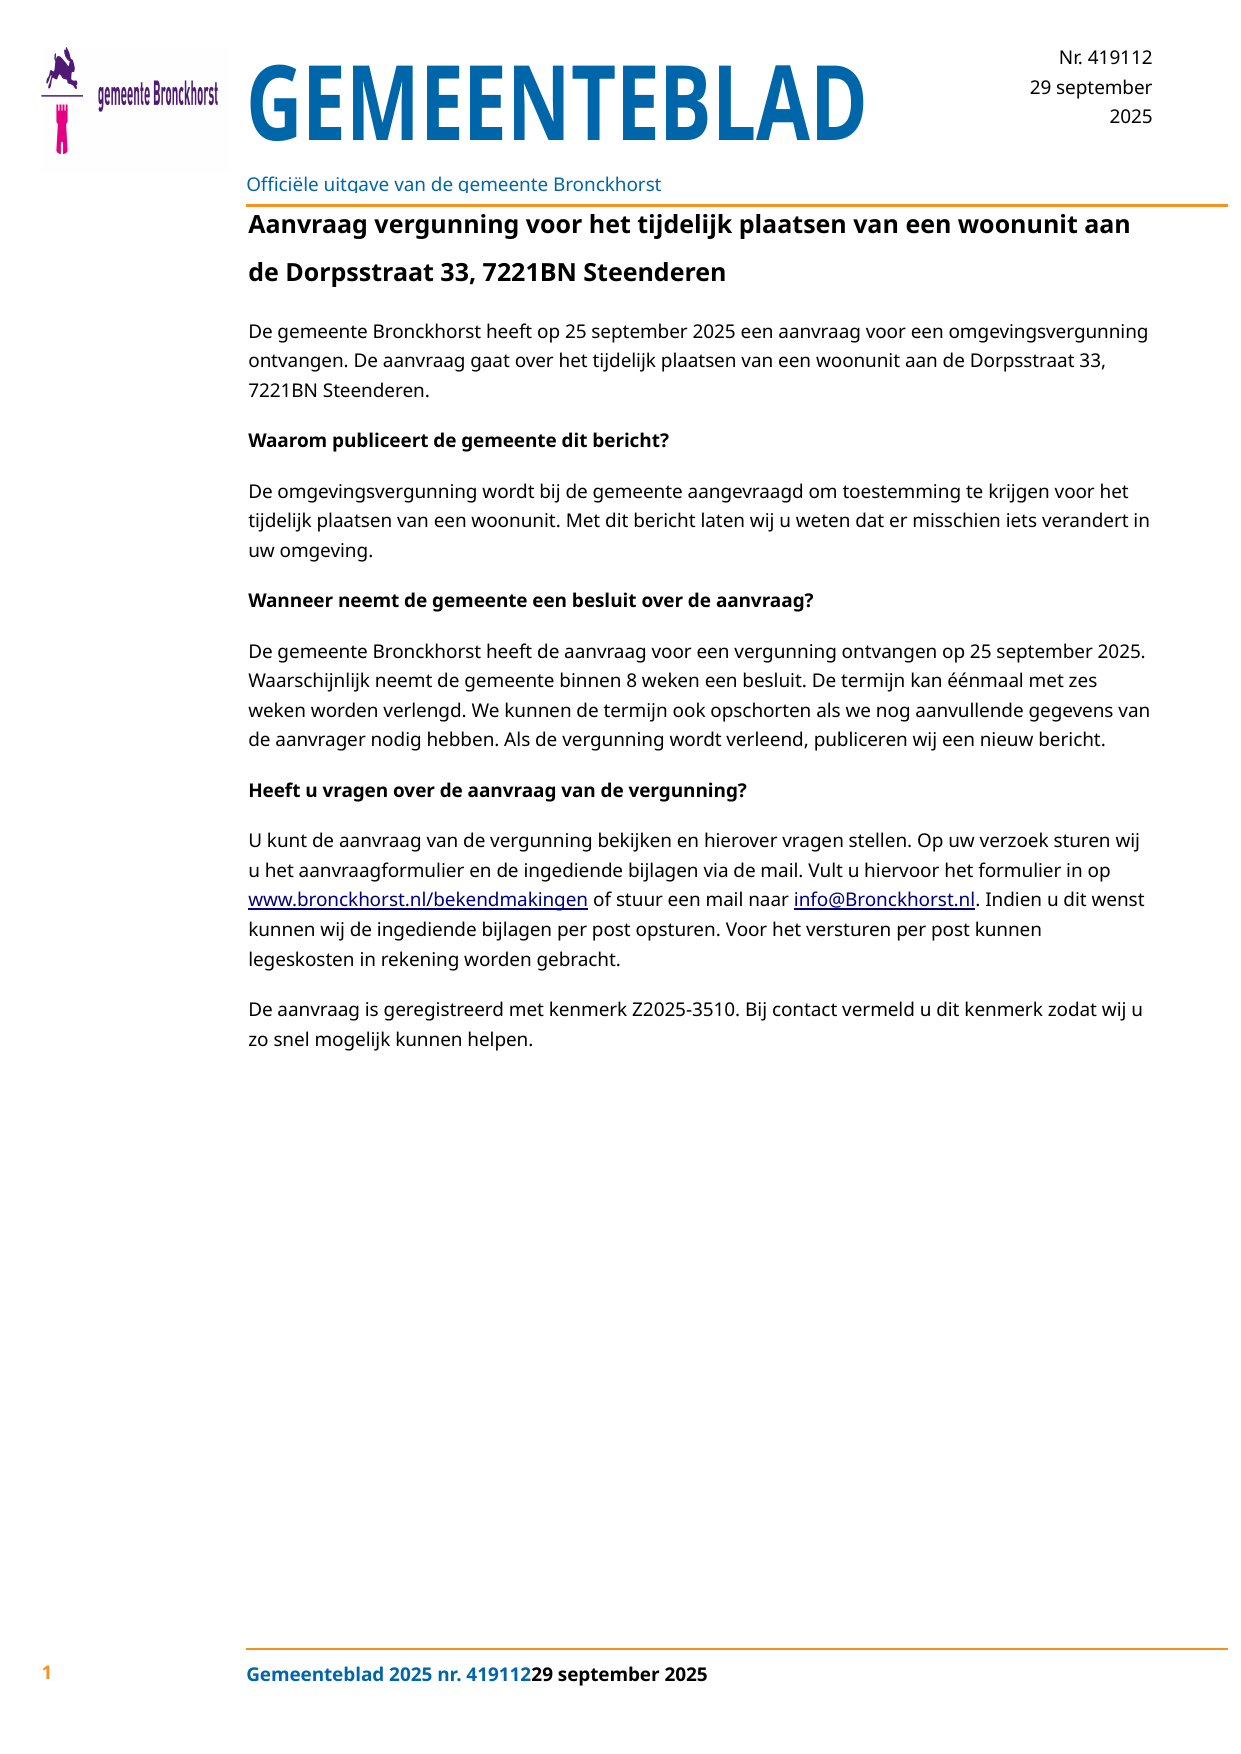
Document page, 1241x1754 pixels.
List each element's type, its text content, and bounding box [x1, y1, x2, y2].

text De gemeente Bronckhorst heeft op 25 september 2025 een aanvraag voor een omgevingsvergunning ontvangen. De aanvraag gaat over het tijdelijk plaatsen van een woonunit aan de Dorpsstraat 33, 7221BN Steenderen. [248, 318, 1152, 403]
text De gemeente Bronckhorst heeft de aanvraag voor een vergunning ontvangen op 25 september 2025. Waarschijnlijk neemt de gemeente binnen 8 weken een besluit. De termijn kan éénmaal met zes weken worden verlengd. We kunnen de termijn ook opschorten als we nog aanvullende gegevens van de aanvrager nodig hebben. Als de vergunning wordt verleend, publiceren wij een nieuw bericht. [248, 638, 1152, 752]
picture [41, 47, 231, 172]
text Waarom publiceert de gemeente dit bericht? [248, 427, 1152, 453]
text De aanvraag is geregistreerd met kenmerk Z2025-3510. Bij contact vermeld u dit kenmerk zodat wij u zo snel mogelijk kunnen helpen. [248, 996, 1152, 1052]
text Heeft u vragen over de aanvraag van de vergunning? [248, 777, 1152, 803]
text Aanvraag vergunning voor het tijdelijk plaatsen van een woonunit aan de Dorpsstraat 33, 7221BN Steenderen [248, 207, 1152, 288]
text De omgevingsvergunning wordt bij de gemeente aangevraagd om toestemming te krijgen voor het tijdelijk plaatsen van een woonunit. Met dit bericht laten wij u weten dat er misschien iets verandert in uw omgeving. [248, 478, 1152, 563]
text U kunt de aanvraag van de vergunning bekijken en hierover vragen stellen. Op uw verzoek sturen wij u het aanvraagformulier en de ingediende bijlagen via de mail. Vult u hiervoor het formulier in op www.bronckhorst.nl/bekendmakingen of stuur een mail naar info@Bronckhorst.nl. Indien u dit wenst kunnen wij de ingediende bijlagen per post opsturen. Voor het versturen per post kunnen legeskosten in rekening worden gebracht. [248, 827, 1152, 972]
text Wanneer neemt de gemeente een besluit over de aanvraag? [248, 587, 1152, 613]
